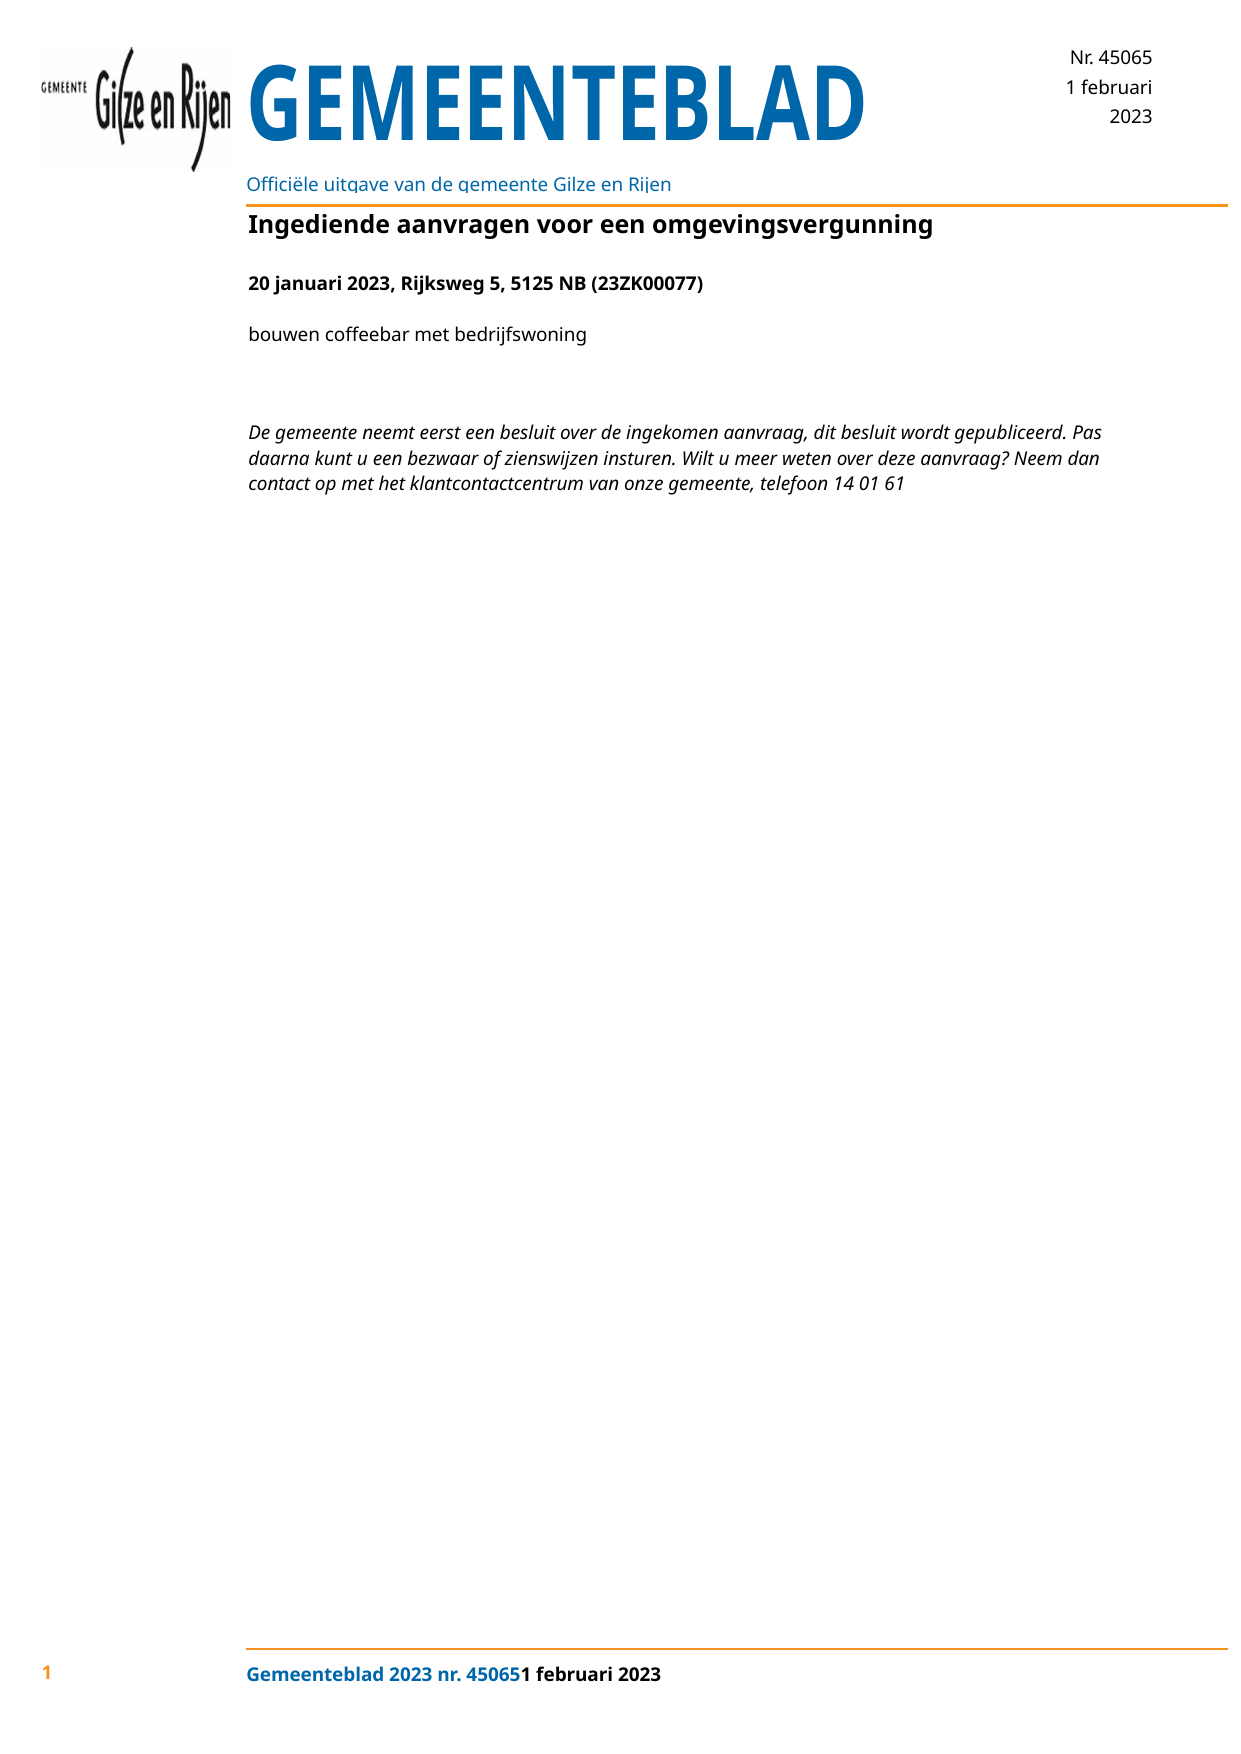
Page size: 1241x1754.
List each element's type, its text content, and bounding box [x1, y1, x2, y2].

text 20 januari 2023, Rijksweg 5, 5125 NB (23ZK00077) [248, 270, 1152, 296]
picture [41, 47, 231, 172]
text De gemeente neemt eerst een besluit over de ingekomen aanvraag, dit besluit wordt gepubliceerd. Pas daarna kunt u een bezwaar of zienswijzen insturen. Wilt u meer weten over deze aanvraag? Neem dan contact op met het klantcontactcentrum van onze gemeente, telefoon 14 01 61 [248, 419, 1152, 496]
text Ingediende aanvragen voor een omgevingsvergunning [248, 207, 1152, 241]
text bouwen coffeebar met bedrijfswoning [248, 321, 1152, 346]
